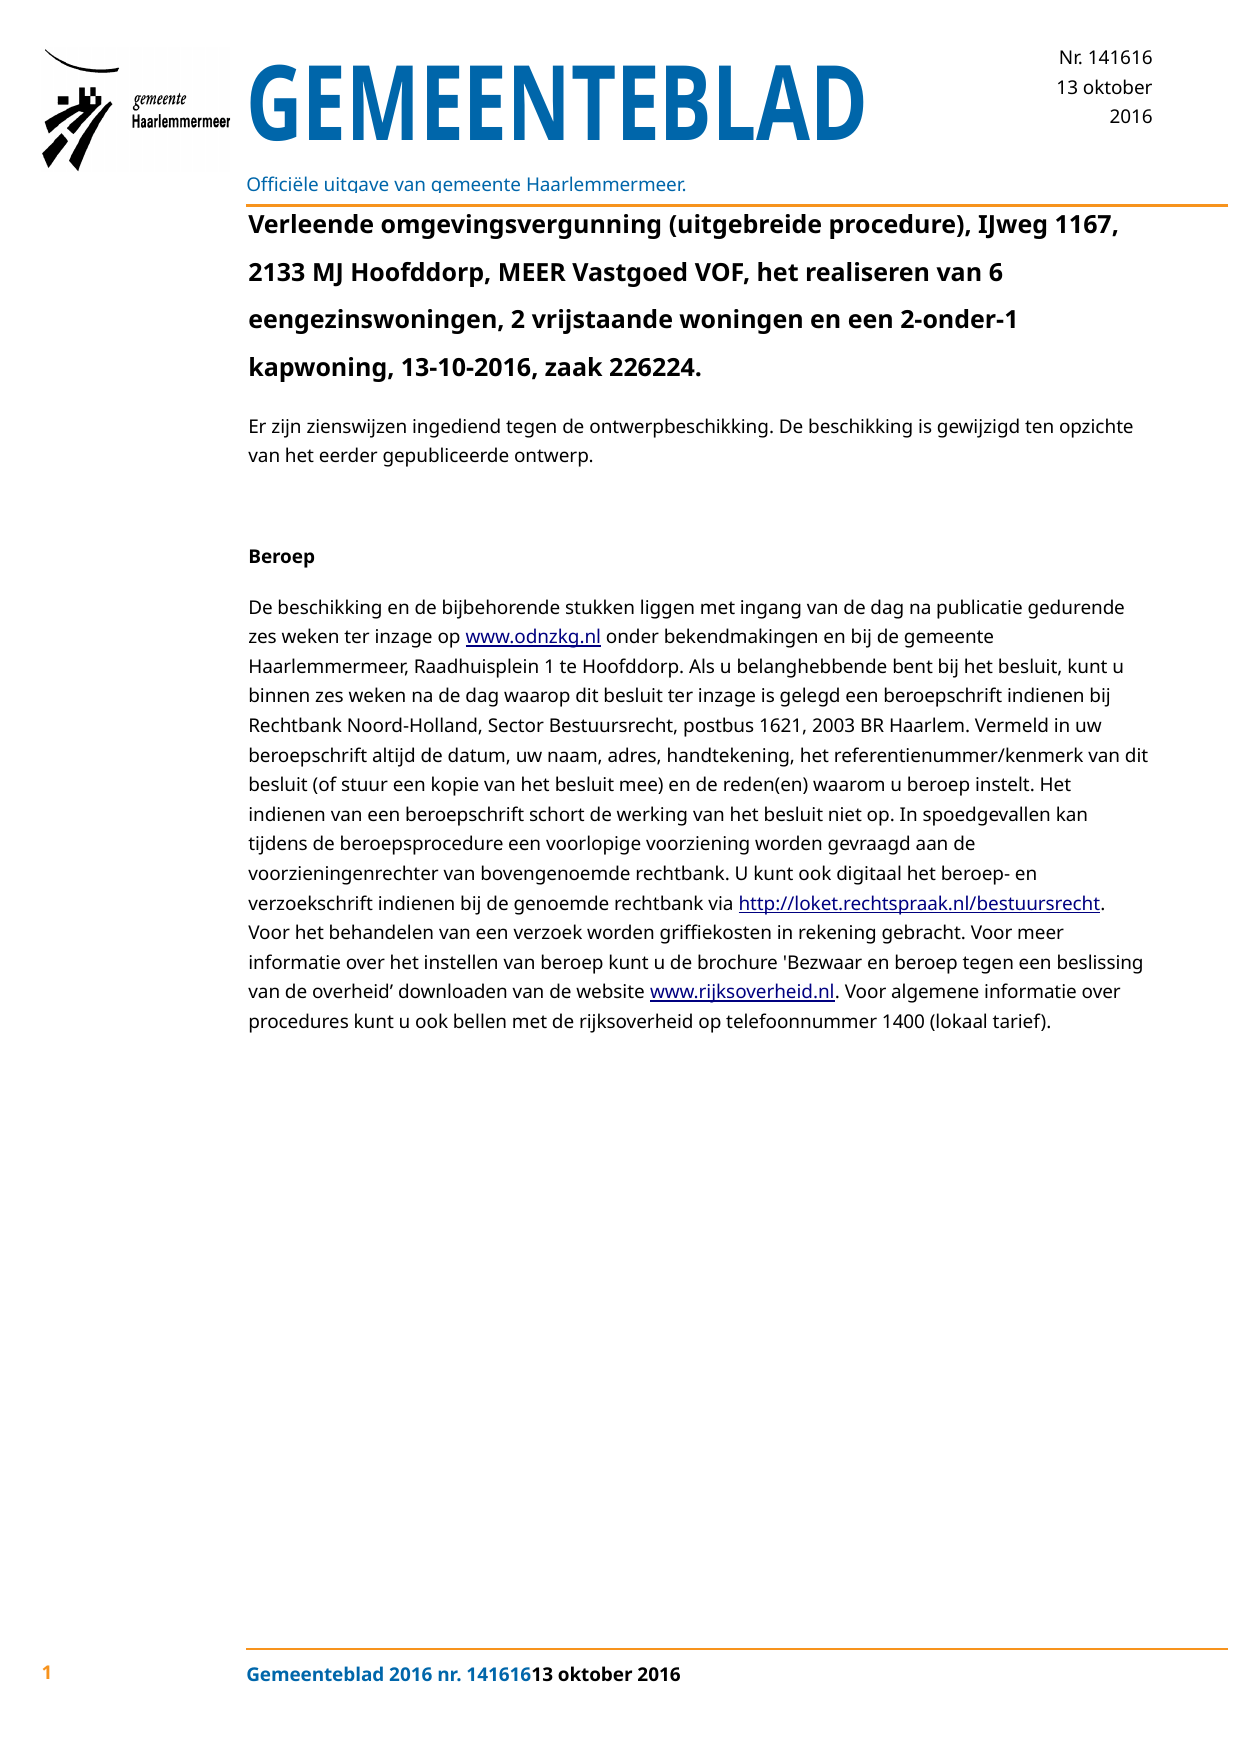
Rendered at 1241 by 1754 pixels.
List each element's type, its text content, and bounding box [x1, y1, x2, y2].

text De beschikking en de bijbehorende stukken liggen met ingang van de dag na publicatie gedurende zes weken ter inzage op www.odnzkg.nl onder bekendmakingen en bij de gemeente Haarlemmermeer, Raadhuisplein 1 te Hoofddorp. Als u belanghebbende bent bij het besluit, kunt u binnen zes weken na de dag waarop dit besluit ter inzage is gelegd een beroepschrift indienen bij Rechtbank Noord-Holland, Sector Bestuursrecht, postbus 1621, 2003 BR Haarlem. Vermeld in uw beroepschrift altijd de datum, uw naam, adres, handtekening, het referentienummer/kenmerk van dit besluit (of stuur een kopie van het besluit mee) en de reden(en) waarom u beroep instelt. Het indienen van een beroepschrift schort de werking van het besluit niet op. In spoedgevallen kan tijdens de beroepsprocedure een voorlopige voorziening worden gevraagd aan de voorzieningenrechter van bovengenoemde rechtbank. U kunt ook digitaal het beroep- en verzoekschrift indienen bij de genoemde rechtbank via http://loket.rechtspraak.nl/bestuursrecht. Voor het behandelen van een verzoek worden griffiekosten in rekening gebracht. Voor meer informatie over het instellen van beroep kunt u de brochure 'Bezwaar en beroep tegen een beslissing van de overheid’ downloaden van de website www.rijksoverheid.nl. Voor algemene informatie over procedures kunt u ook bellen met de rijksoverheid op telefoonnummer 1400 (lokaal tarief). [248, 594, 1152, 1034]
picture [41, 47, 231, 172]
text Er zijn zienswijzen ingediend tegen de ontwerpbeschikking. De beschikking is gewijzigd ten opzichte van het eerder gepubliceerde ontwerp. [248, 413, 1152, 468]
text Verleende omgevingsvergunning (uitgebreide procedure), IJweg 1167, 2133 MJ Hoofddorp, MEER Vastgoed VOF, het realiseren van 6 eengezinswoningen, 2 vrijstaande woningen en een 2-onder-1 kapwoning, 13-10-2016, zaak 226224. [248, 207, 1152, 384]
text Beroep [248, 543, 1152, 569]
